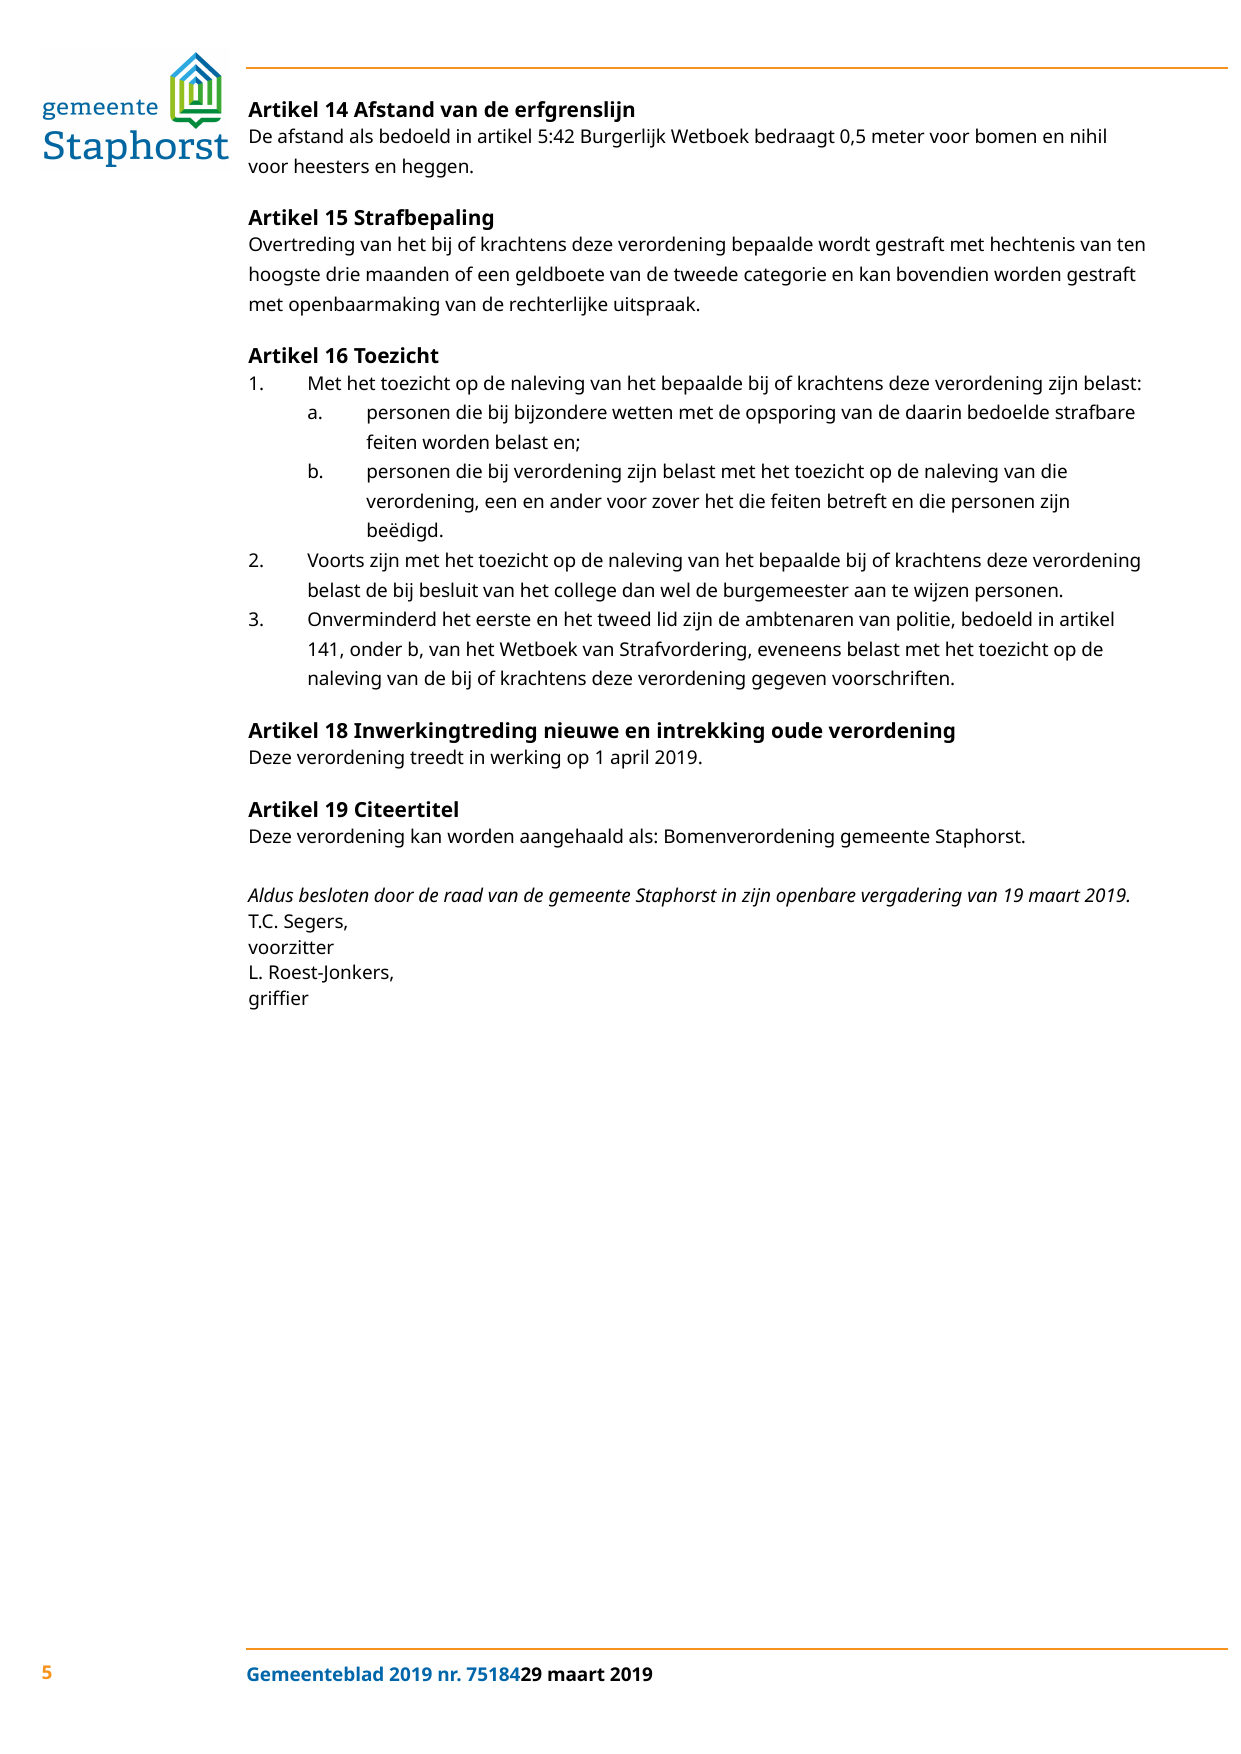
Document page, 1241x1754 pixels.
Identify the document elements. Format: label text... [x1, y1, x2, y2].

list personen die bij verordening zijn belast met het toezicht op de naleving van die verordening, een en ander voor zover het die feiten betreft en die personen zijn beëdigd. [307, 458, 1152, 543]
text Artikel 16 Toezicht [248, 341, 1152, 370]
text Artikel 15 Strafbepaling [248, 203, 1152, 232]
list Onverminderd het eerste en het tweed lid zijn de ambtenaren van politie, bedoeld in artikel 141, onder b, van het Wetboek van Strafvordering, eveneens belast met het toezicht op de naleving van de bij of krachtens deze verordening gegeven voorschriften. [248, 606, 1152, 691]
text Deze verordening kan worden aangehaald als: Bomenverordening gemeente Staphorst. [248, 823, 1152, 849]
list Met het toezicht op de naleving van het bepaalde bij of krachtens deze verordening zijn belast: [248, 370, 1152, 395]
text Artikel 18 Inwerkingtreding nieuwe en intrekking oude verordening [248, 716, 1152, 744]
text Aldus besloten door de raad van de gemeente Staphorst in zijn openbare vergadering van 19 maart 2019. [248, 882, 1152, 908]
text De afstand als bedoeld in artikel 5:42 Burgerlijk Wetboek bedraagt 0,5 meter voor bomen en nihil voor heesters en heggen. [248, 123, 1152, 178]
picture [41, 47, 231, 172]
text Deze verordening treedt in werking op 1 april 2019. [248, 744, 1152, 770]
text Overtreding van het bij of krachtens deze verordening bepaalde wordt gestraft met hechtenis van ten hoogste drie maanden of een geldboete van de tweede categorie en kan bovendien worden gestraft met openbaarmaking van de rechterlijke uitspraak. [248, 232, 1152, 317]
text Artikel 19 Citeertitel [248, 795, 1152, 823]
text griffier [248, 985, 1152, 1011]
list Voorts zijn met het toezicht op de naleving van het bepaalde bij of krachtens deze verordening belast de bij besluit van het college dan wel de burgemeester aan te wijzen personen. [248, 547, 1152, 602]
text Artikel 14 Afstand van de erfgrenslijn [248, 95, 1152, 123]
text voorzitter [248, 934, 1152, 959]
text L. Roest-Jonkers, [248, 959, 1152, 985]
list personen die bij bijzondere wetten met de opsporing van de daarin bedoelde strafbare feiten worden belast en; [307, 399, 1152, 454]
text T.C. Segers, [248, 908, 1152, 934]
